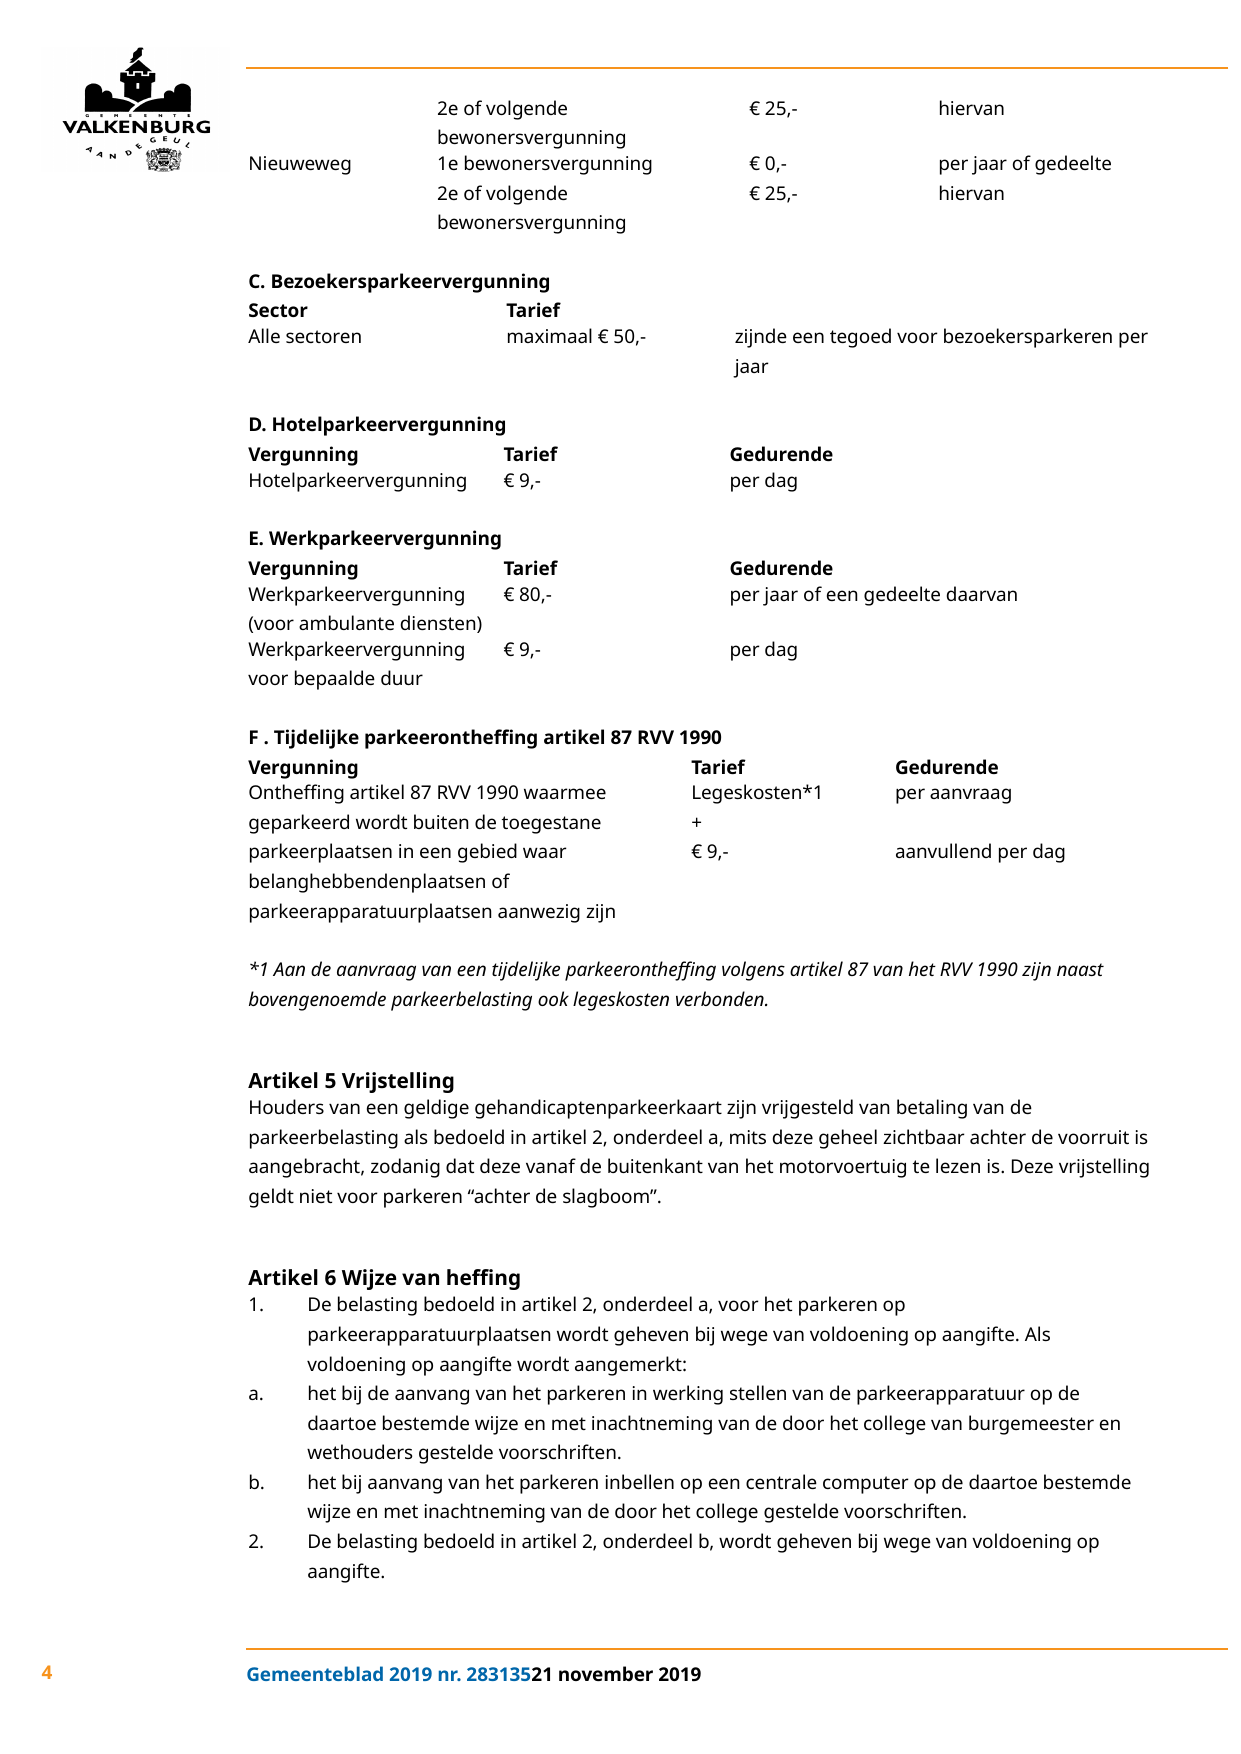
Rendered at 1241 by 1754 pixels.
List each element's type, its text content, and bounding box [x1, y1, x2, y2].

table_header Vergunning [248, 441, 503, 467]
table_cell Ontheffing artikel 87 RVV 1990 waarmee geparkeerd wordt buiten de toegestane parkeerplaatsen in een gebied waar belanghebbendenplaatsen of parkeerapparatuurplaatsen aanwezig zijn [248, 780, 691, 924]
table_cell hiervan [938, 95, 1152, 150]
table_cell per dag [729, 467, 1152, 492]
text Houders van een geldige gehandicaptenparkeerkaart zijn vrijgesteld van betaling van de parkeerbelasting als bedoeld in artikel 2, onderdeel a, mits deze geheel zichtbaar achter de voorruit is aangebracht, zodanig dat deze vanaf de buitenkant van het motorvoertuig te lezen is. Deze vrijstelling geldt niet voor parkeren “achter de slagboom”. [248, 1094, 1152, 1209]
table_cell per aanvraag aanvullend per dag [895, 780, 1152, 924]
table_header Tarief [503, 555, 729, 581]
list het bij aanvang van het parkeren inbellen op een centrale computer op de daartoe bestemde wijze en met inachtneming van de door het college gestelde voorschriften. [248, 1469, 1152, 1524]
table_header Tarief [691, 754, 895, 779]
table_cell 2e of volgende bewonersvergunning [437, 95, 749, 150]
table_cell 1e bewonersvergunning 2e of volgende bewonersvergunning [437, 150, 749, 235]
table_cell per jaar of een gedeelte daarvan [729, 581, 1152, 636]
table_cell Hotelparkeervergunning [248, 467, 503, 492]
list het bij de aanvang van het parkeren in werking stellen van de parkeerapparatuur op de daartoe bestemde wijze en met inachtneming van de door het college van burgemeester en wethouders gestelde voorschriften. [248, 1380, 1152, 1465]
text C. Bezoekersparkeervergunning [248, 268, 1152, 293]
table_cell Alle sectoren [248, 323, 506, 378]
table_cell per jaar of gedeelte hiervan [938, 150, 1152, 235]
table_cell € 9,- [503, 636, 729, 691]
text F . Tijdelijke parkeerontheffing artikel 87 RVV 1990 [248, 724, 1152, 750]
table_cell Nieuweweg [248, 150, 437, 235]
table_cell maximaal € 50,- [506, 323, 734, 378]
table_cell [248, 95, 437, 150]
picture [41, 47, 231, 172]
table_cell Werkparkeervergunning voor bepaalde duur [248, 636, 503, 691]
text Artikel 5 Vrijstelling [248, 1066, 1152, 1094]
table_header Vergunning [248, 555, 503, 581]
list De belasting bedoeld in artikel 2, onderdeel a, voor het parkeren op parkeerapparatuurplaatsen wordt geheven bij wege van voldoening op aangifte. Als voldoening op aangifte wordt aangemerkt: [248, 1292, 1152, 1377]
table_cell Werkparkeervergunning (voor ambulante diensten) [248, 581, 503, 636]
text D. Hotelparkeervergunning [248, 411, 1152, 437]
list De belasting bedoeld in artikel 2, onderdeel b, wordt geheven bij wege van voldoening op aangifte. [248, 1528, 1152, 1584]
table_cell Legeskosten*1 + € 9,- [691, 780, 895, 924]
table_cell € 9,- [503, 467, 729, 492]
table_cell € 80,- [503, 581, 729, 636]
table_cell € 25,- [749, 95, 938, 150]
table_cell zijnde een tegoed voor bezoekersparkeren per jaar [735, 323, 1152, 378]
table_cell € 0,- € 25,- [749, 150, 938, 235]
table_header Tarief [503, 441, 729, 467]
table_header Tarief [506, 298, 734, 323]
text *1 Aan de aanvraag van een tijdelijke parkeerontheffing volgens artikel 87 van het RVV 1990 zijn naast bovengenoemde parkeerbelasting ook legeskosten verbonden. [248, 956, 1152, 1012]
table_header Gedurende [729, 555, 1152, 581]
table_header Gedurende [729, 441, 1152, 467]
text Artikel 6 Wijze van heffing [248, 1263, 1152, 1292]
table_header Vergunning [248, 754, 691, 779]
text E. Werkparkeervergunning [248, 525, 1152, 551]
table_header Gedurende [895, 754, 1152, 779]
table_header [735, 298, 1152, 323]
table_cell per dag [729, 636, 1152, 691]
table_header Sector [248, 298, 506, 323]
